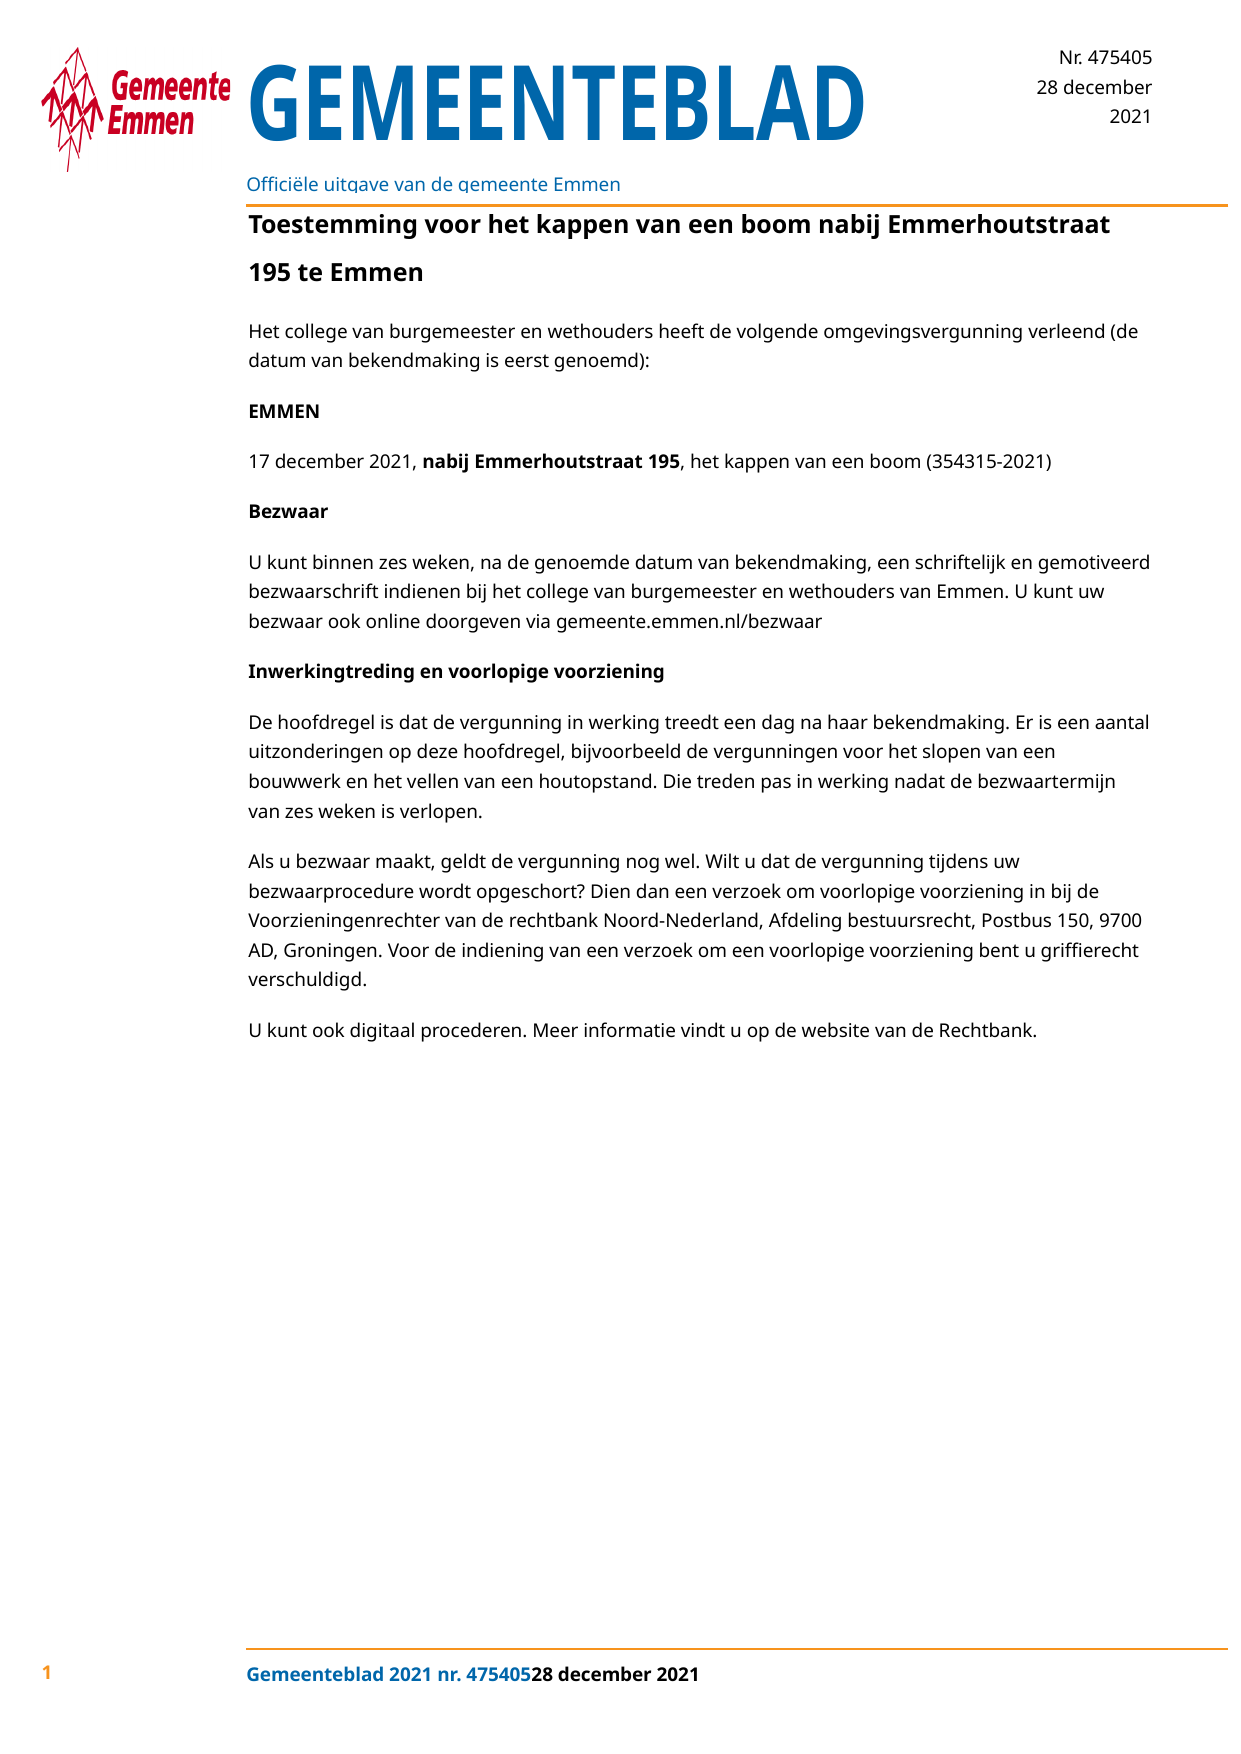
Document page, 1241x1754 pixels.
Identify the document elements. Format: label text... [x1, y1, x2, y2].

picture [41, 47, 231, 172]
text Bezwaar [248, 499, 1152, 524]
text EMMEN [248, 398, 1152, 424]
text U kunt ook digitaal procederen. Meer informatie vindt u op de website van de Rechtbank. [248, 1017, 1152, 1043]
text Toestemming voor het kappen van een boom nabij Emmerhoutstraat 195 te Emmen [248, 207, 1152, 288]
text Het college van burgemeester en wethouders heeft de volgende omgevingsvergunning verleend (de datum van bekendmaking is eerst genoemd): [248, 318, 1152, 373]
text U kunt binnen zes weken, na de genoemde datum van bekendmaking, een schriftelijk en gemotiveerd bezwaarschrift indienen bij het college van burgemeester en wethouders van Emmen. U kunt uw bezwaar ook online doorgeven via gemeente.emmen.nl/bezwaar [248, 549, 1152, 634]
text De hoofdregel is dat de vergunning in werking treedt een dag na haar bekendmaking. Er is een aantal uitzonderingen op deze hoofdregel, bijvoorbeeld de vergunningen voor het slopen van een bouwwerk en het vellen van een houtopstand. Die treden pas in werking nadat de bezwaartermijn van zes weken is verlopen. [248, 709, 1152, 824]
text Inwerkingtreding en voorlopige voorziening [248, 659, 1152, 684]
text Als u bezwaar maakt, geldt de vergunning nog wel. Wilt u dat de vergunning tijdens uw bezwaarprocedure wordt opgeschort? Dien dan een verzoek om voorlopige voorziening in bij de Voorzieningenrechter van de rechtbank Noord-Nederland, Afdeling bestuursrecht, Postbus 150, 9700 AD, Groningen. Voor de indiening van een verzoek om een voorlopige voorziening bent u griffierecht verschuldigd. [248, 848, 1152, 992]
text 17 december 2021, nabij Emmerhoutstraat 195, het kappen van een boom (354315-2021) [248, 448, 1152, 474]
